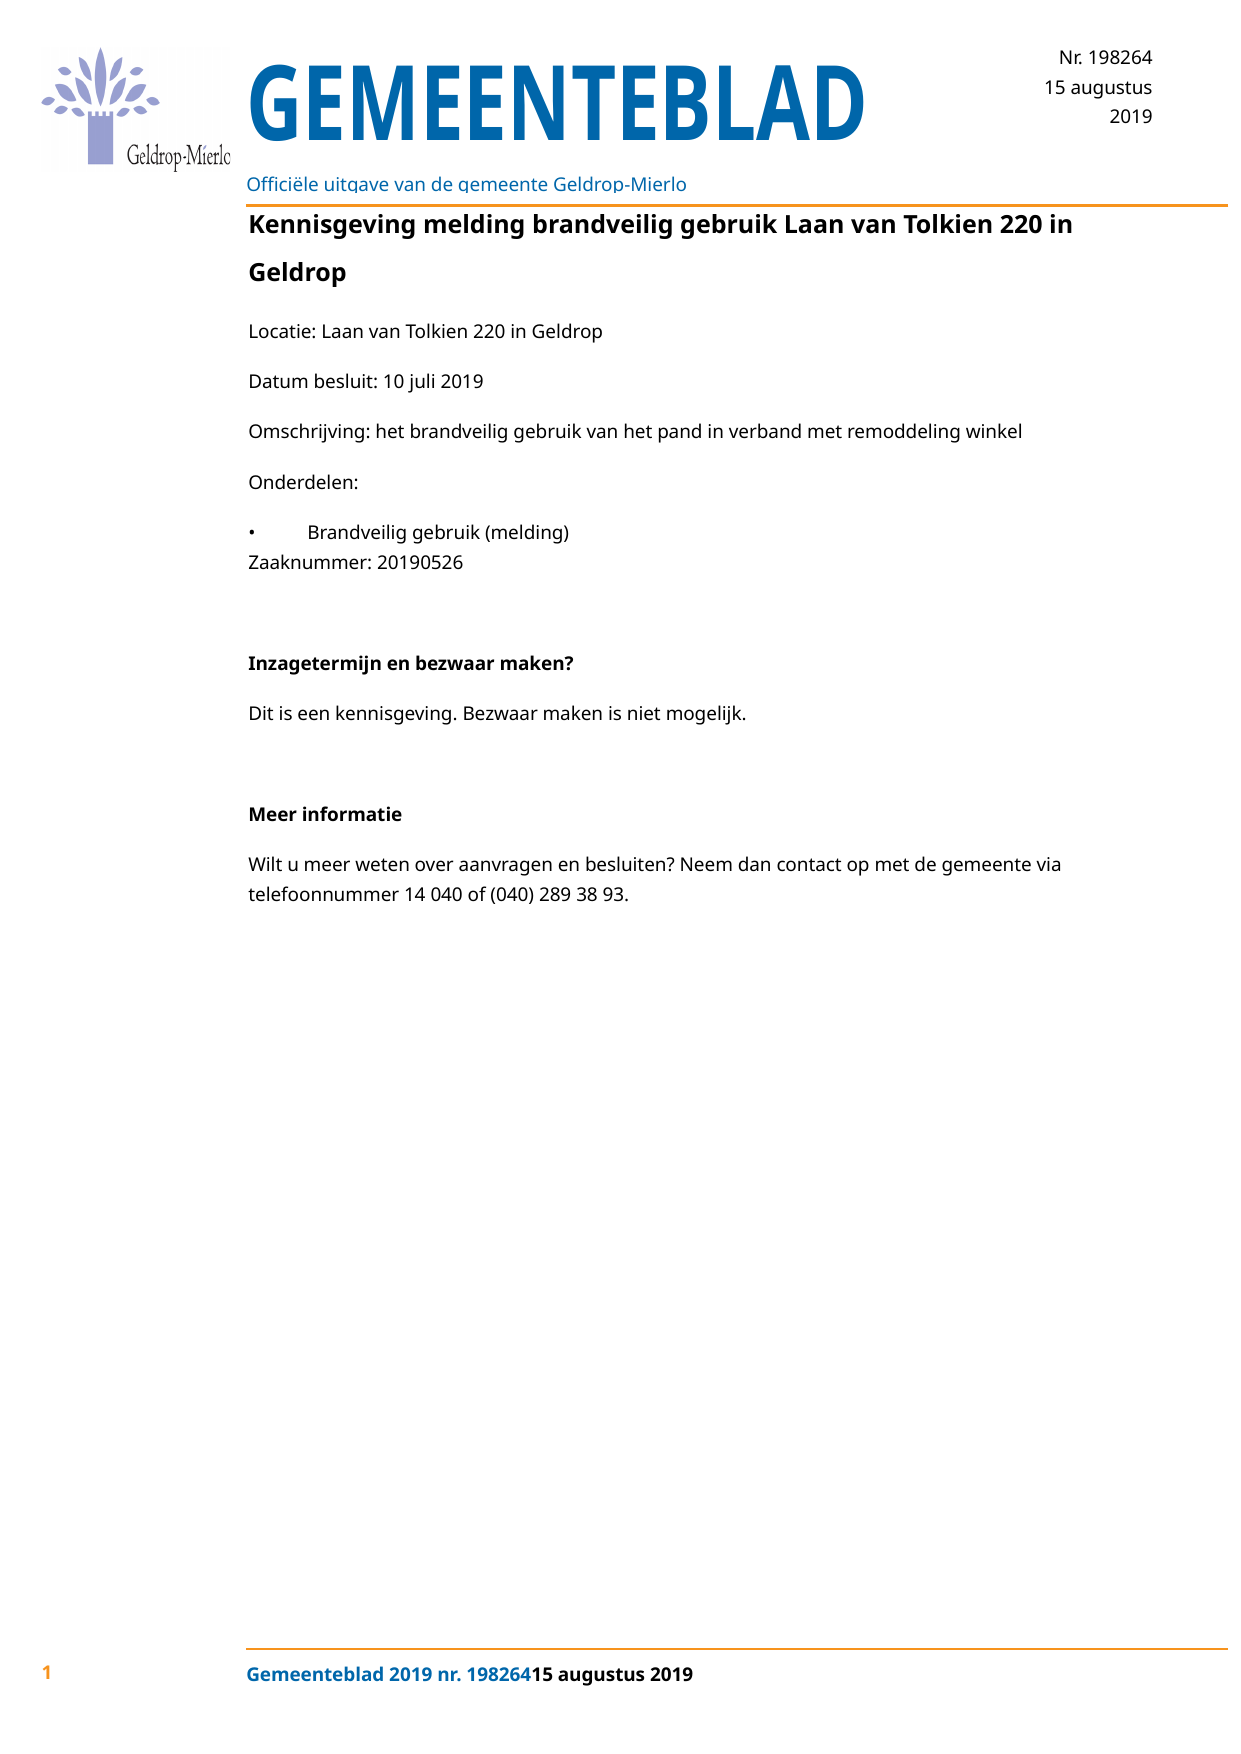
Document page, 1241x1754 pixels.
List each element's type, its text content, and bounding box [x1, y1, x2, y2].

text Wilt u meer weten over aanvragen en besluiten? Neem dan contact op met de gemeente via telefoonnummer 14 040 of (040) 289 38 93. [248, 852, 1152, 907]
text Inzagetermijn en bezwaar maken? [248, 650, 1152, 676]
text Kennisgeving melding brandveilig gebruik Laan van Tolkien 220 in Geldrop [248, 207, 1152, 288]
picture [41, 47, 231, 172]
text Onderdelen: [248, 469, 1152, 495]
text Dit is een kennisgeving. Bezwaar maken is niet mogelijk. [248, 700, 1152, 726]
text Meer informatie [248, 801, 1152, 827]
list Brandveilig gebruik (melding) [248, 519, 1152, 545]
text Omschrijving: het brandveilig gebruik van het pand in verband met remoddeling winkel [248, 419, 1152, 444]
text Datum besluit: 10 juli 2019 [248, 368, 1152, 394]
text Locatie: Laan van Tolkien 220 in Geldrop [248, 318, 1152, 344]
text Zaaknummer: 20190526 [248, 549, 1152, 575]
